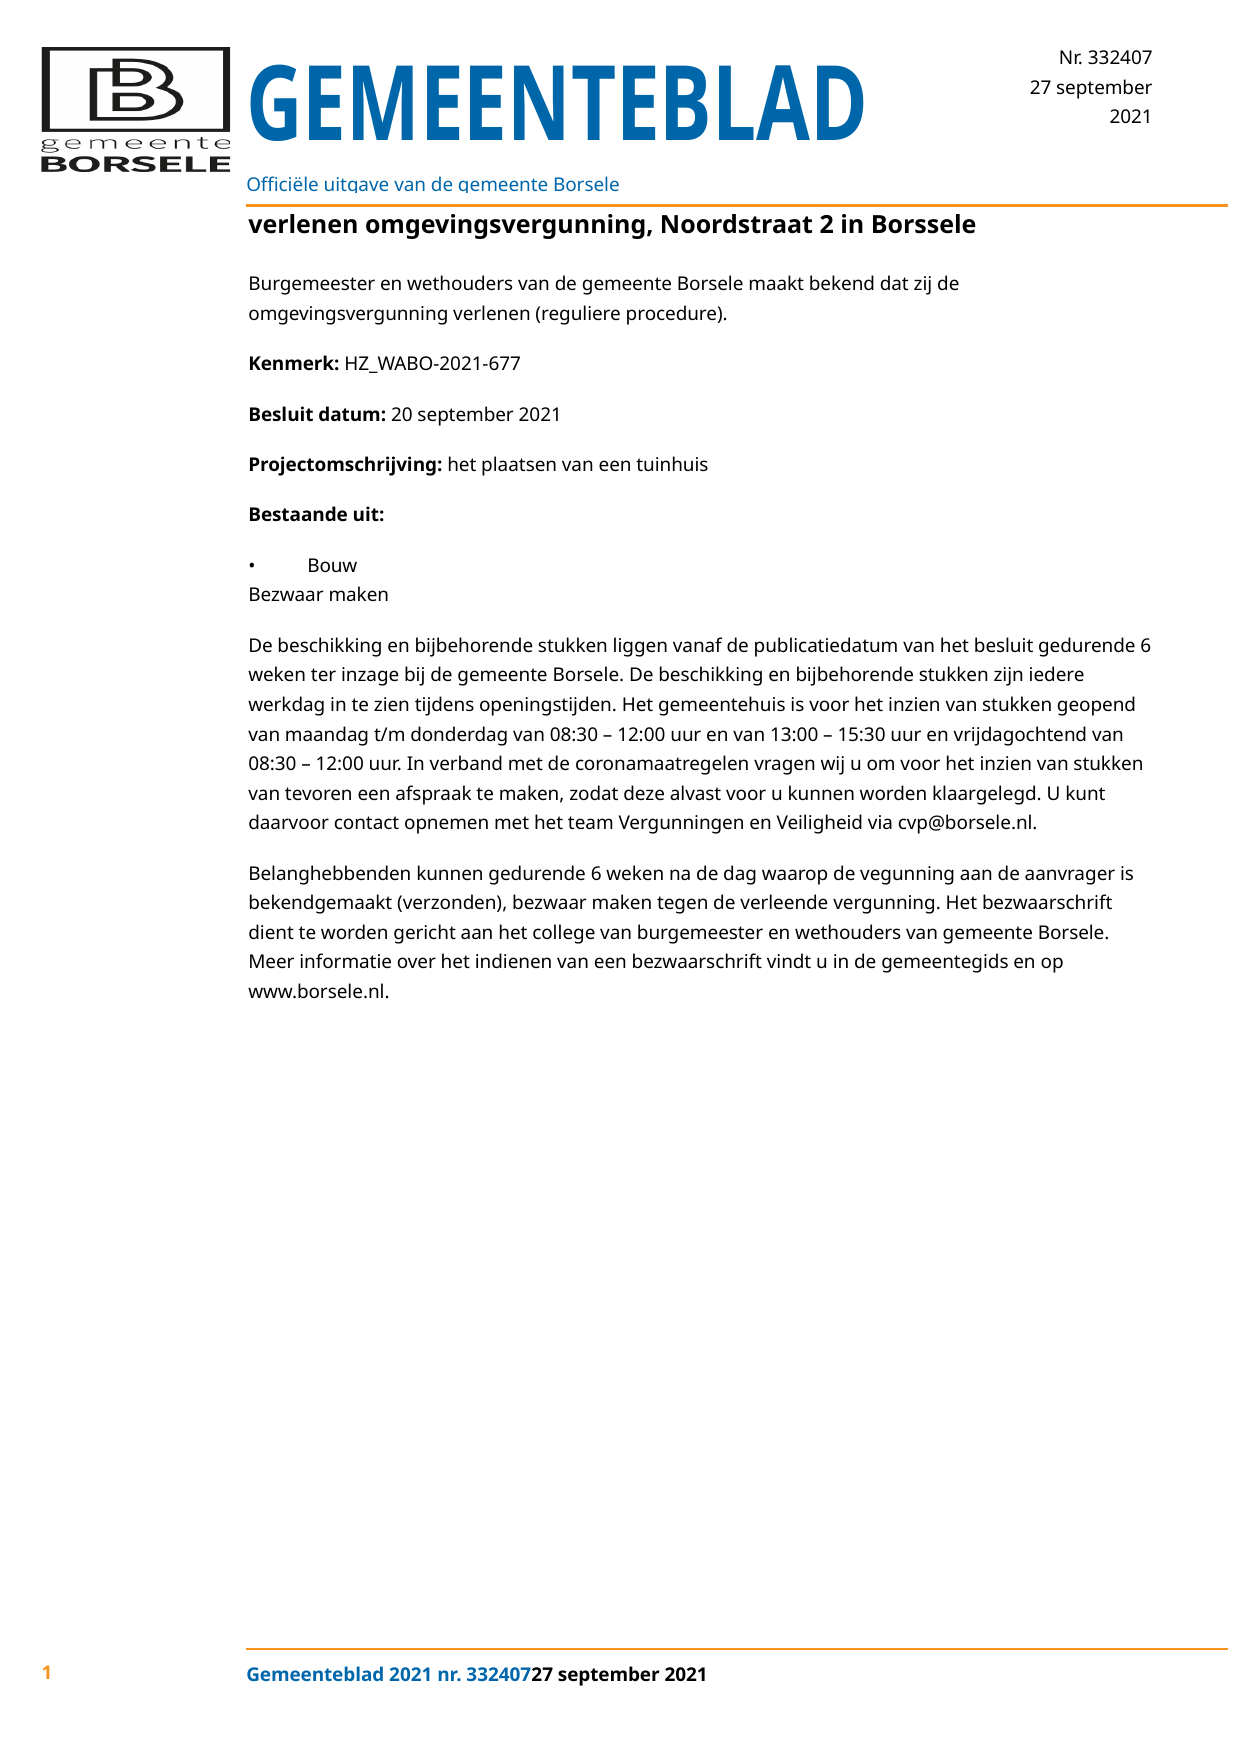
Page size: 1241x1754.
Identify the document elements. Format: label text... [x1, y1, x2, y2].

list Bouw [248, 552, 1152, 578]
text Kenmerk: HZ_WABO-2021-677 [248, 350, 1152, 376]
text Belanghebbenden kunnen gedurende 6 weken na de dag waarop de vegunning aan de aanvrager is bekendgemaakt (verzonden), bezwaar maken tegen de verleende vergunning. Het bezwaarschrift dient te worden gericht aan het college van burgemeester en wethouders van gemeente Borsele. Meer informatie over het indienen van een bezwaarschrift vindt u in de gemeentegids en op www.borsele.nl. [248, 860, 1152, 1004]
text Burgemeester en wethouders van de gemeente Borsele maakt bekend dat zij de omgevingsvergunning verlenen (reguliere procedure). [248, 270, 1152, 326]
picture [41, 47, 231, 172]
text De beschikking en bijbehorende stukken liggen vanaf de publicatiedatum van het besluit gedurende 6 weken ter inzage bij de gemeente Borsele. De beschikking en bijbehorende stukken zijn iedere werkdag in te zien tijdens openingstijden. Het gemeentehuis is voor het inzien van stukken geopend van maandag t/m donderdag van 08:30 – 12:00 uur en van 13:00 – 15:30 uur en vrijdagochtend van 08:30 – 12:00 uur. In verband met de coronamaatregelen vragen wij u om voor het inzien van stukken van tevoren een afspraak te maken, zodat deze alvast voor u kunnen worden klaargelegd. U kunt daarvoor contact opnemen met het team Vergunningen en Veiligheid via cvp@borsele.nl. [248, 632, 1152, 835]
text Bezwaar maken [248, 582, 1152, 607]
text Projectomschrijving: het plaatsen van een tuinhuis [248, 451, 1152, 477]
text Bestaande uit: [248, 502, 1152, 527]
text verlenen omgevingsvergunning, Noordstraat 2 in Borssele [248, 207, 1152, 241]
text Besluit datum: 20 september 2021 [248, 401, 1152, 426]
